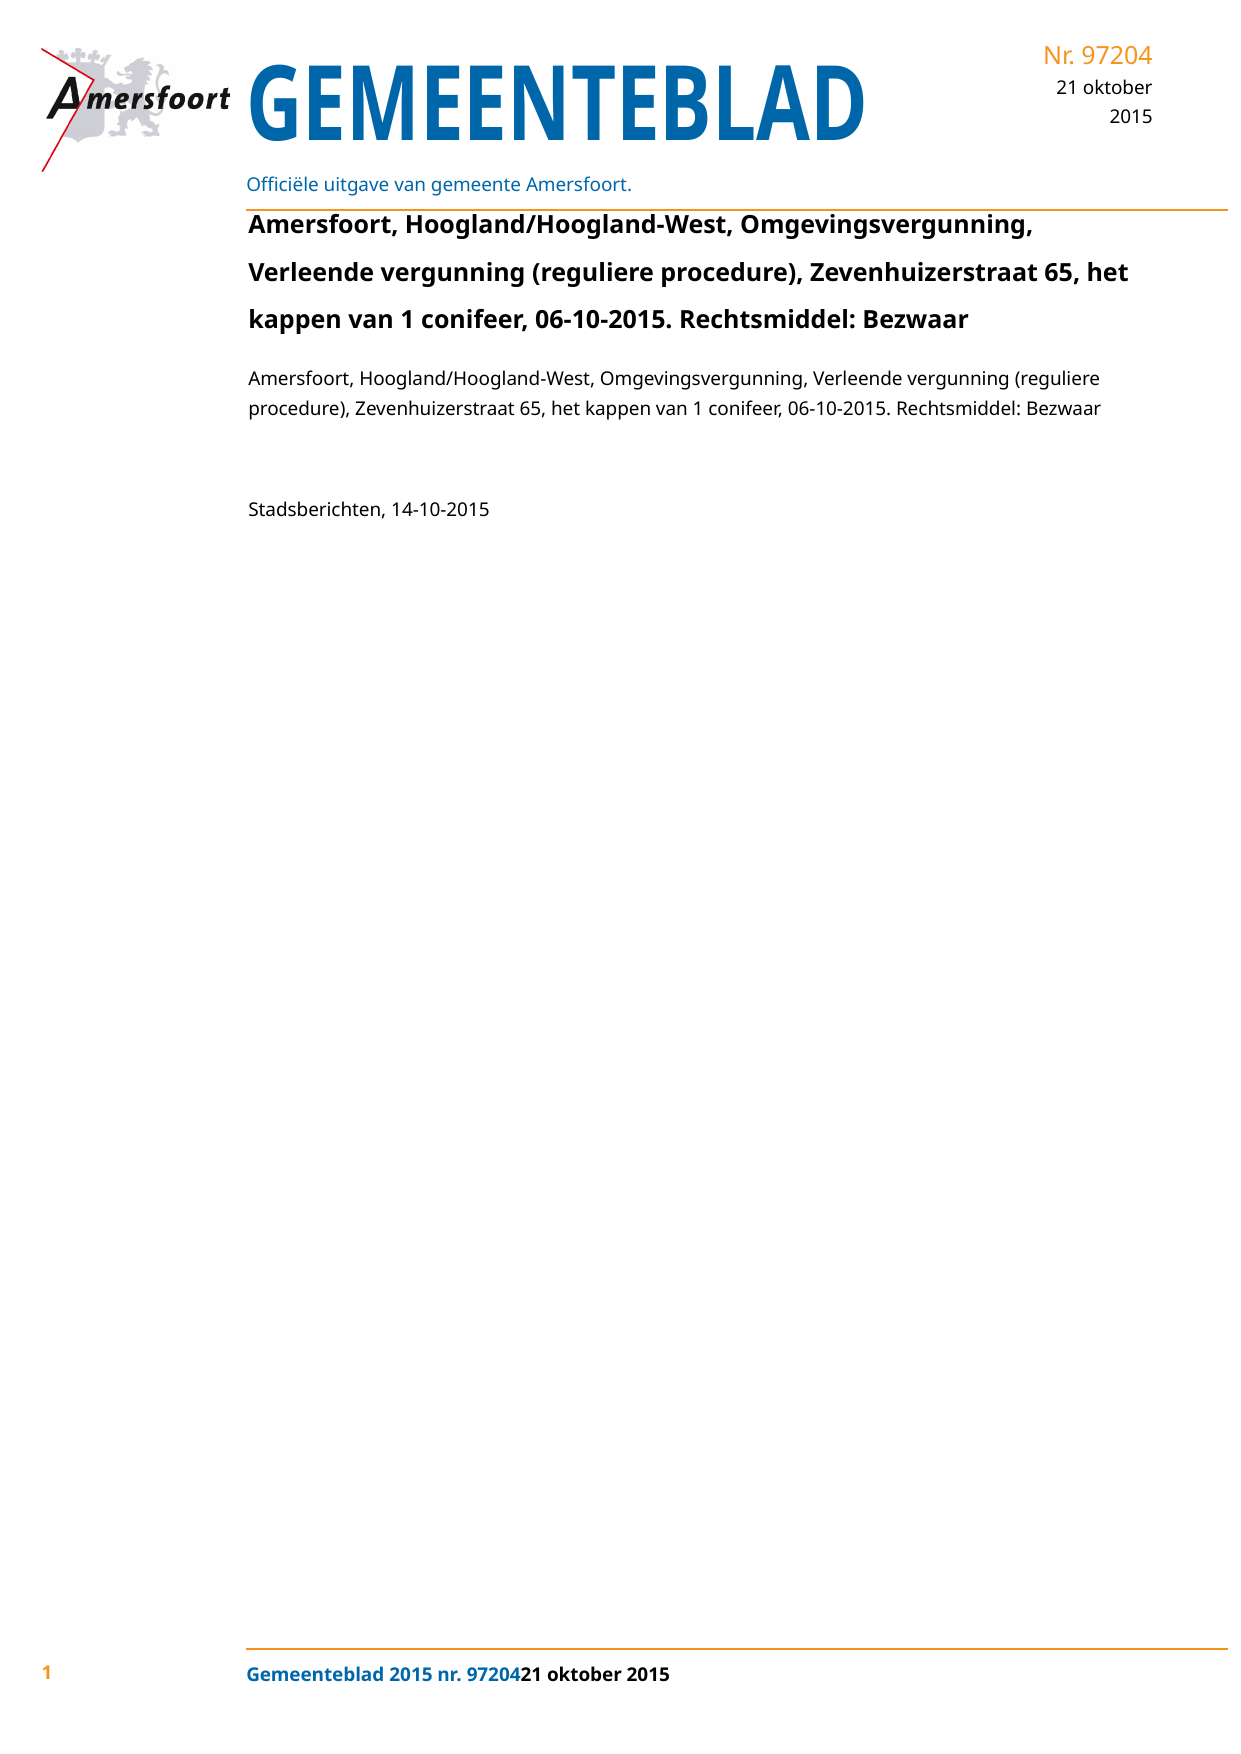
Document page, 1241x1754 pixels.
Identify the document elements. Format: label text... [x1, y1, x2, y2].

text Amersfoort, Hoogland/Hoogland-West, Omgevingsvergunning, Verleende vergunning (reguliere procedure), Zevenhuizerstraat 65, het kappen van 1 conifeer, 06-10-2015. Rechtsmiddel: Bezwaar [248, 211, 1152, 336]
text Amersfoort, Hoogland/Hoogland-West, Omgevingsvergunning, Verleende vergunning (reguliere procedure), Zevenhuizerstraat 65, het kappen van 1 conifeer, 06-10-2015. Rechtsmiddel: Bezwaar [248, 366, 1152, 421]
text Stadsberichten, 14-10-2015 [248, 496, 1152, 522]
picture [41, 47, 231, 172]
